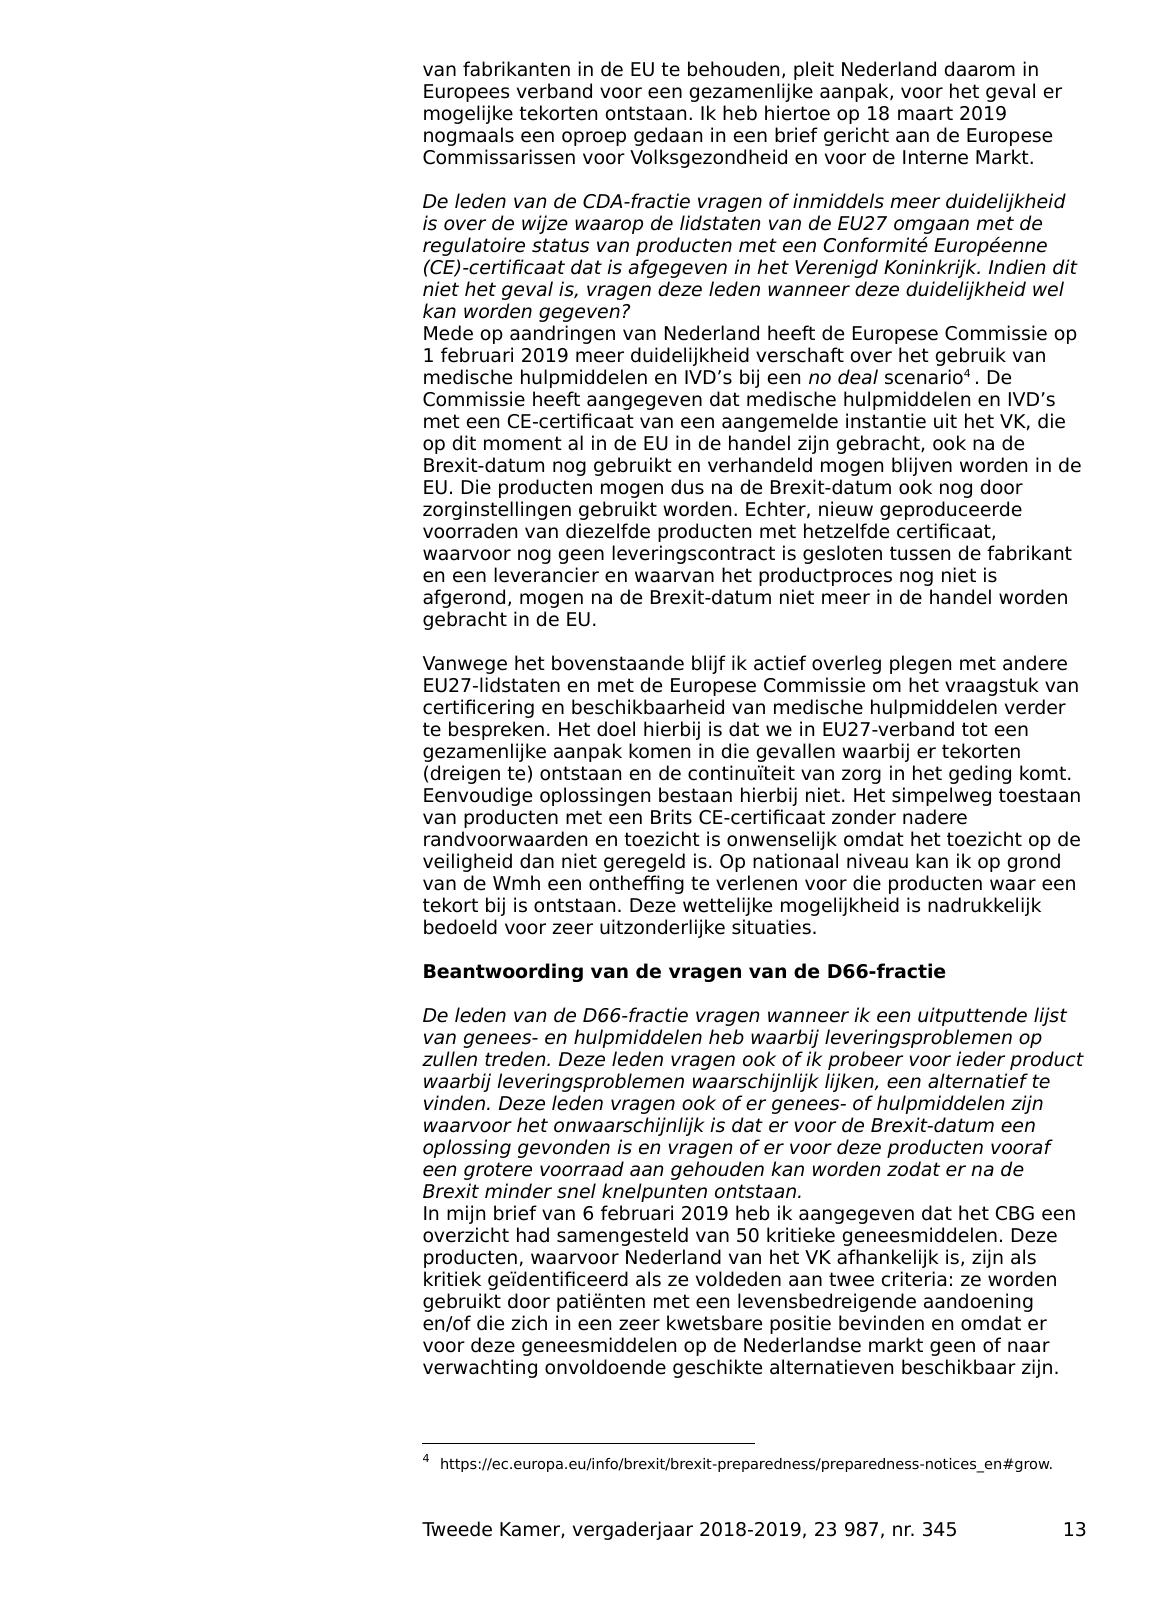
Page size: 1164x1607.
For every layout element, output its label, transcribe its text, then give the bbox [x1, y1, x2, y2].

subtitle Beantwoording van de vragen van de D66-fractie [422, 961, 1087, 983]
text In mijn brief van 6 februari 2019 heb ik aangegeven dat het CBG een overzicht had samengesteld van 50 kritieke geneesmiddelen. Deze producten, waarvoor Nederland van het VK afhankelijk is, zijn als kritiek geïdentificeerd als ze voldeden aan twee criteria: ze worden gebruikt door patiënten met een levensbedreigende aandoening en/of die zich in een zeer kwetsbare positie bevinden en omdat er voor deze geneesmiddelen op de Nederlandse markt geen of naar verwachting onvoldoende geschikte alternatieven beschikbaar zijn. [422, 1203, 1087, 1379]
text Mede op aandringen van Nederland heeft de Europese Commissie op 1 februari 2019 meer duidelijkheid verschaft over het gebruik van medische hulpmiddelen en IVD’s bij een no deal scenario. De Commissie heeft aangegeven dat medische hulpmiddelen en IVD’s met een CE-certificaat van een aangemelde instantie uit het VK, die op dit moment al in de EU in de handel zijn gebracht, ook na de Brexit-datum nog gebruikt en verhandeld mogen blijven worden in de EU. Die producten mogen dus na de Brexit-datum ook nog door zorginstellingen gebruikt worden. Echter, nieuw geproduceerde voorraden van diezelfde producten met hetzelfde certificaat, waarvoor nog geen leveringscontract is gesloten tussen de fabrikant en een leverancier en waarvan het productproces nog niet is afgerond, mogen na de Brexit-datum niet meer in de handel worden gebracht in de EU. [422, 323, 1087, 631]
text https://ec.europa.eu/info/brexit/brexit-preparedness/preparedness-notices_en#grow. [422, 1452, 1087, 1474]
text De leden van de D66-fractie vragen wanneer ik een uitputtende lijst van genees- en hulpmiddelen heb waarbij leveringsproblemen op zullen treden. Deze leden vragen ook of ik probeer voor ieder product waarbij leveringsproblemen waarschijnlijk lijken, een alternatief te vinden. Deze leden vragen ook of er genees- of hulpmiddelen zijn waarvoor het onwaarschijnlijk is dat er voor de Brexit-datum een oplossing gevonden is en vragen of er voor deze producten vooraf een grotere voorraad aan gehouden kan worden zodat er na de Brexit minder snel knelpunten ontstaan. [422, 1005, 1087, 1203]
text Vanwege het bovenstaande blijf ik actief overleg plegen met andere EU27-lidstaten en met de Europese Commissie om het vraagstuk van certificering en beschikbaarheid van medische hulpmiddelen verder te bespreken. Het doel hierbij is dat we in EU27-verband tot een gezamenlijke aanpak komen in die gevallen waarbij er tekorten (dreigen te) ontstaan en de continuïteit van zorg in het geding komt. Eenvoudige oplossingen bestaan hierbij niet. Het simpelweg toestaan van producten met een Brits CE-certificaat zonder nadere randvoorwaarden en toezicht is onwenselijk omdat het toezicht op de veiligheid dan niet geregeld is. Op nationaal niveau kan ik op grond van de Wmh een ontheffing te verlenen voor die producten waar een tekort bij is ontstaan. Deze wettelijke mogelijkheid is nadrukkelijk bedoeld voor zeer uitzonderlijke situaties. [422, 653, 1087, 939]
text van fabrikanten in de EU te behouden, pleit Nederland daarom in Europees verband voor een gezamenlijke aanpak, voor het geval er mogelijke tekorten ontstaan. Ik heb hiertoe op 18 maart 2019 nogmaals een oproep gedaan in een brief gericht aan de Europese Commissarissen voor Volksgezondheid en voor de Interne Markt. [422, 59, 1087, 169]
text De leden van de CDA-fractie vragen of inmiddels meer duidelijkheid is over de wijze waarop de lidstaten van de EU27 omgaan met de regulatoire status van producten met een Conformité Européenne (CE)-certificaat dat is afgegeven in het Verenigd Koninkrijk. Indien dit niet het geval is, vragen deze leden wanneer deze duidelijkheid wel kan worden gegeven? [422, 191, 1087, 323]
